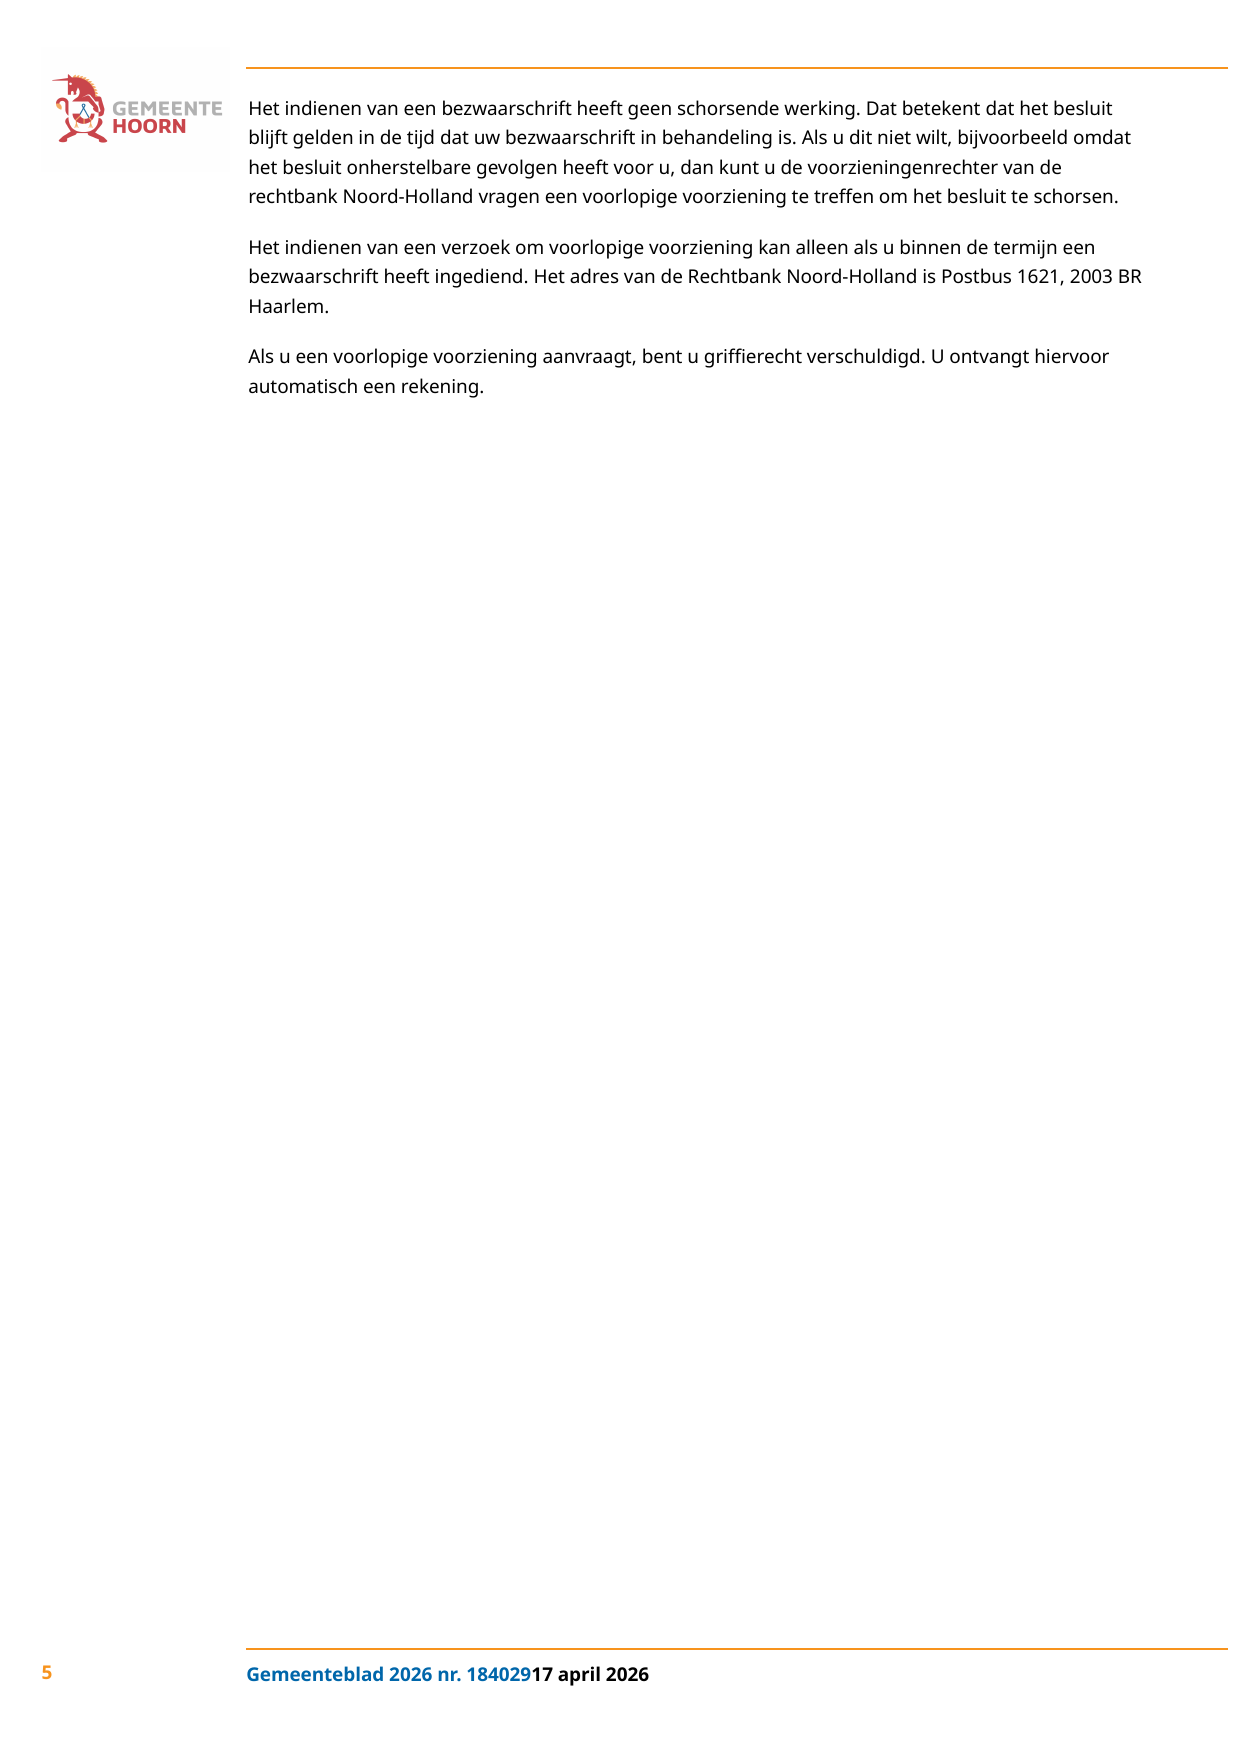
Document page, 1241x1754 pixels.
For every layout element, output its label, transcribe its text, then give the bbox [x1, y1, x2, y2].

text Als u een voorlopige voorziening aanvraagt, bent u griffierecht verschuldigd. U ontvangt hiervoor automatisch een rekening. [248, 343, 1152, 399]
text Het indienen van een bezwaarschrift heeft geen schorsende werking. Dat betekent dat het besluit blijft gelden in de tijd dat uw bezwaarschrift in behandeling is. Als u dit niet wilt, bijvoorbeeld omdat het besluit onherstelbare gevolgen heeft voor u, dan kunt u de voorzieningenrechter van de rechtbank Noord-Holland vragen een voorlopige voorziening te treffen om het besluit te schorsen. [248, 95, 1152, 209]
picture [41, 47, 231, 172]
text Het indienen van een verzoek om voorlopige voorziening kan alleen als u binnen de termijn een bezwaarschrift heeft ingediend. Het adres van de Rechtbank Noord-Holland is Postbus 1621, 2003 BR Haarlem. [248, 234, 1152, 319]
